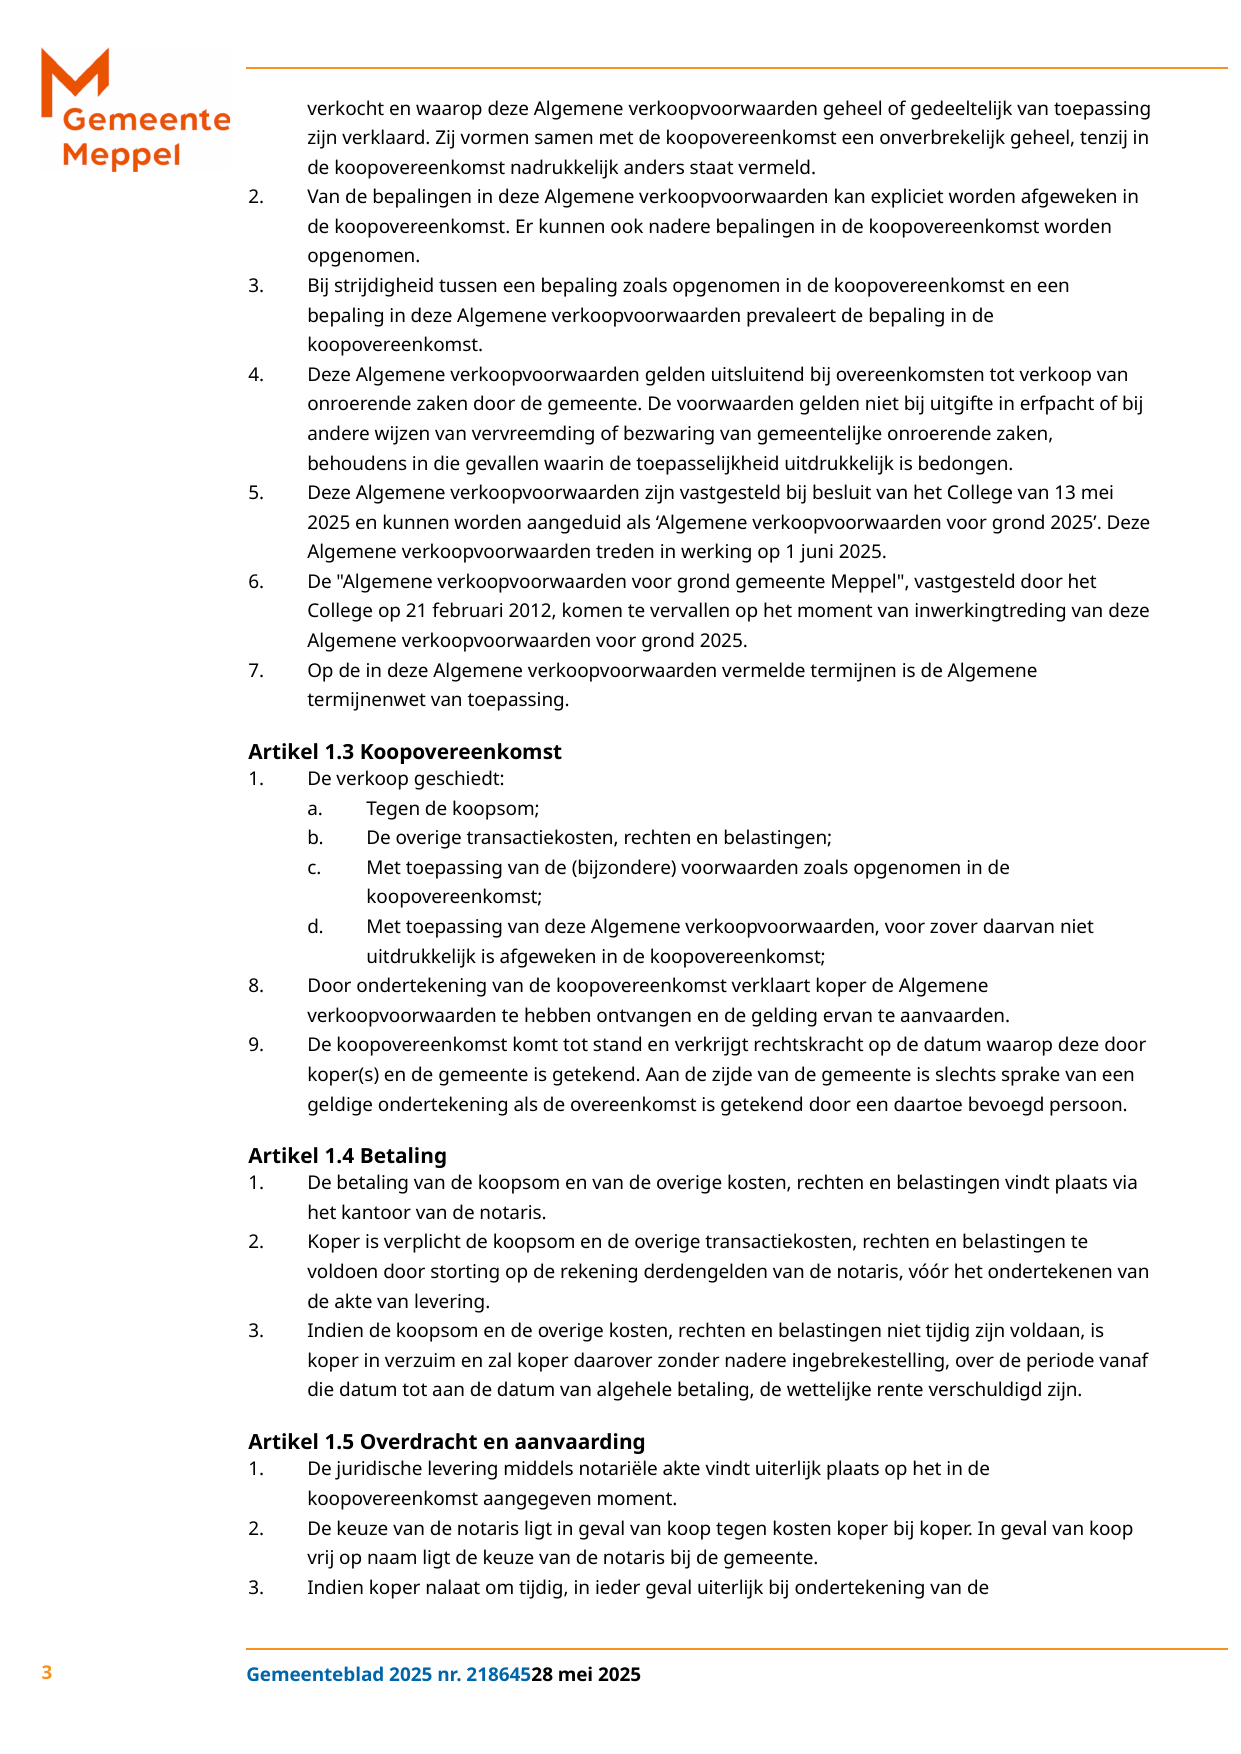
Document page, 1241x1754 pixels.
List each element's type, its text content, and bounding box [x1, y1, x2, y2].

list Tegen de koopsom; [307, 795, 1152, 821]
list verkocht en waarop deze Algemene verkoopvoorwaarden geheel of gedeeltelijk van toepassing zijn verklaard. Zij vormen samen met de koopovereenkomst een onverbrekelijk geheel, tenzij in de koopovereenkomst nadrukkelijk anders staat vermeld. [248, 95, 1152, 180]
list De koopovereenkomst komt tot stand en verkrijgt rechtskracht op de datum waarop deze door koper(s) en de gemeente is getekend. Aan de zijde van de gemeente is slechts sprake van een geldige ondertekening als de overeenkomst is getekend door een daartoe bevoegd persoon. [248, 1032, 1152, 1116]
list Van de bepalingen in deze Algemene verkoopvoorwaarden kan expliciet worden afgeweken in de koopovereenkomst. Er kunnen ook nadere bepalingen in de koopovereenkomst worden opgenomen. [248, 183, 1152, 268]
list Op de in deze Algemene verkoopvoorwaarden vermelde termijnen is de Algemene termijnenwet van toepassing. [248, 657, 1152, 712]
list Met toepassing van deze Algemene verkoopvoorwaarden, voor zover daarvan niet uitdrukkelijk is afgeweken in de koopovereenkomst; [307, 913, 1152, 968]
list De "Algemene verkoopvoorwaarden voor grond gemeente Meppel", vastgesteld door het College op 21 februari 2012, komen te vervallen op het moment van inwerkingtreding van deze Algemene verkoopvoorwaarden voor grond 2025. [248, 568, 1152, 653]
text Artikel 1.4 Betaling [248, 1141, 1152, 1169]
list Deze Algemene verkoopvoorwaarden zijn vastgesteld bij besluit van het College van 13 mei 2025 en kunnen worden aangeduid als ‘Algemene verkoopvoorwaarden voor grond 2025’. Deze Algemene verkoopvoorwaarden treden in werking op 1 juni 2025. [248, 479, 1152, 564]
list De overige transactiekosten, rechten en belastingen; [307, 824, 1152, 850]
list Deze Algemene verkoopvoorwaarden gelden uitsluitend bij overeenkomsten tot verkoop van onroerende zaken door de gemeente. De voorwaarden gelden niet bij uitgifte in erfpacht of bij andere wijzen van vervreemding of bezwaring van gemeentelijke onroerende zaken, behoudens in die gevallen waarin de toepasselijkheid uitdrukkelijk is bedongen. [248, 361, 1152, 476]
picture [41, 47, 231, 172]
list De verkoop geschiedt: [248, 765, 1152, 791]
list De juridische levering middels notariële akte vindt uiterlijk plaats op het in de koopovereenkomst aangegeven moment. [248, 1456, 1152, 1511]
list De keuze van de notaris ligt in geval van koop tegen kosten koper bij koper. In geval van koop vrij op naam ligt de keuze van de notaris bij de gemeente. [248, 1515, 1152, 1570]
list Koper is verplicht de koopsom en de overige transactiekosten, rechten en belastingen te voldoen door storting op de rekening derdengelden van de notaris, vóór het ondertekenen van de akte van levering. [248, 1229, 1152, 1314]
list Indien koper nalaat om tijdig, in ieder geval uiterlijk bij ondertekening van de [248, 1574, 1152, 1599]
list Bij strijdigheid tussen een bepaling zoals opgenomen in de koopovereenkomst en een bepaling in deze Algemene verkoopvoorwaarden prevaleert de bepaling in de koopovereenkomst. [248, 272, 1152, 357]
list Indien de koopsom en de overige kosten, rechten en belastingen niet tijdig zijn voldaan, is koper in verzuim en zal koper daarover zonder nadere ingebrekestelling, over de periode vanaf die datum tot aan de datum van algehele betaling, de wettelijke rente verschuldigd zijn. [248, 1317, 1152, 1402]
text Artikel 1.3 Koopovereenkomst [248, 737, 1152, 765]
list De betaling van de koopsom en van de overige kosten, rechten en belastingen vindt plaats via het kantoor van de notaris. [248, 1169, 1152, 1225]
list Met toepassing van de (bijzondere) voorwaarden zoals opgenomen in de koopovereenkomst; [307, 854, 1152, 909]
list Door ondertekening van de koopovereenkomst verklaart koper de Algemene verkoopvoorwaarden te hebben ontvangen en de gelding ervan te aanvaarden. [248, 972, 1152, 1028]
text Artikel 1.5 Overdracht en aanvaarding [248, 1427, 1152, 1456]
